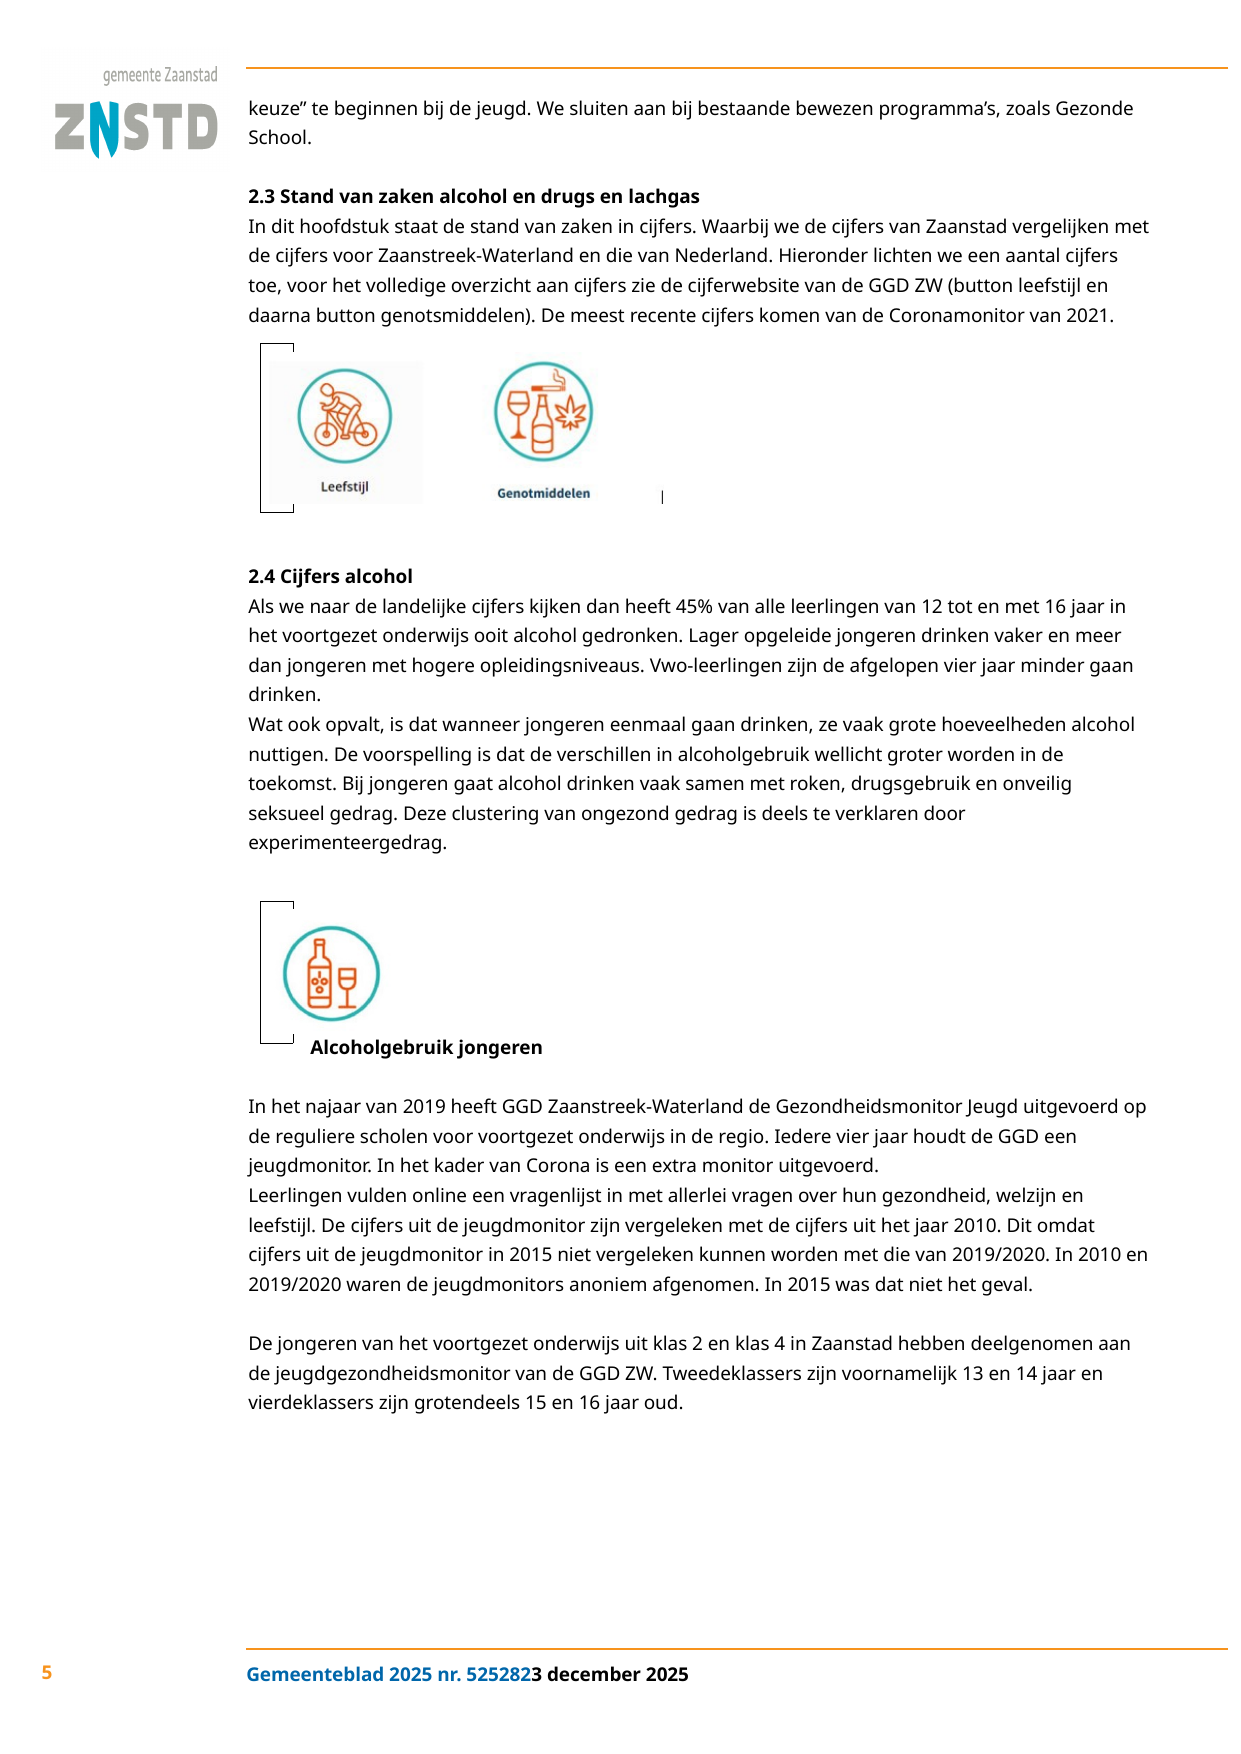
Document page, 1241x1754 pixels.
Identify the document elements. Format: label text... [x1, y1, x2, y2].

picture [268, 909, 394, 1034]
text Leerlingen vulden online een vragenlijst in met allerlei vragen over hun gezondheid, welzijn en leefstijl. De cijfers uit de jeugdmonitor zijn vergeleken met de cijfers uit het jaar 2010. Dit omdat cijfers uit de jeugdmonitor in 2015 niet vergeleken kunnen worden met die van 2019/2020. In 2010 en 2019/2020 waren de jeugdmonitors anoniem afgenomen. In 2015 was dat niet het geval. [248, 1182, 1152, 1297]
text De jongeren van het voortgezet onderwijs uit klas 2 en klas 4 in Zaanstad hebben deelgenomen aan de jeugdgezondheidsmonitor van de GGD ZW. Tweedeklassers zijn voornamelijk 13 en 14 jaar en vierdeklassers zijn grotendeels 15 en 16 jaar oud. [248, 1330, 1152, 1415]
text Als we naar de landelijke cijfers kijken dan heeft 45% van alle leerlingen van 12 tot en met 16 jaar in het voortgezet onderwijs ooit alcohol gedronken. Lager opgeleide jongeren drinken vaker en meer dan jongeren met hogere opleidingsniveaus. Vwo-leerlingen zijn de afgelopen vier jaar minder gaan drinken. [248, 593, 1152, 707]
picture [41, 47, 231, 172]
text Wat ook opvalt, is dat wanneer jongeren eenmaal gaan drinken, ze vaak grote hoeveelheden alcohol nuttigen. De voorspelling is dat de verschillen in alcoholgebruik wellicht groter worden in de toekomst. Bij jongeren gaat alcohol drinken vaak samen met roken, drugsgebruik en onveilig seksueel gedrag. Deze clustering van ongezond gedrag is deels te verklaren door experimenteergedrag. [248, 711, 1152, 855]
text In het najaar van 2019 heeft GGD Zaanstreek-Waterland de Gezondheidsmonitor Jeugd uitgevoerd op de reguliere scholen voor voortgezet onderwijs in de regio. Iedere vier jaar houdt de GGD een jeugdmonitor. In het kader van Corona is een extra monitor uitgevoerd. [248, 1093, 1152, 1178]
text keuze” te beginnen bij de jeugd. We sluiten aan bij bestaande bewezen programma’s, zoals Gezonde School. [248, 95, 1152, 150]
text Alcoholgebruik jongeren [248, 889, 1152, 1060]
text In dit hoofdstuk staat de stand van zaken in cijfers. Waarbij we de cijfers van Zaanstad vergelijken met de cijfers voor Zaanstreek-Waterland en die van Nederland. Hieronder lichten we een aantal cijfers toe, voor het volledige overzicht aan cijfers zie de cijferwebsite van de GGD ZW (button leefstijl en daarna button genotsmiddelen). De meest recente cijfers komen van de Coronamonitor van 2021. [248, 213, 1152, 328]
text 2.4 Cijfers alcohol [248, 563, 1152, 589]
text 2.3 Stand van zaken alcohol en drugs en lachgas [248, 183, 1152, 209]
picture [268, 352, 665, 504]
